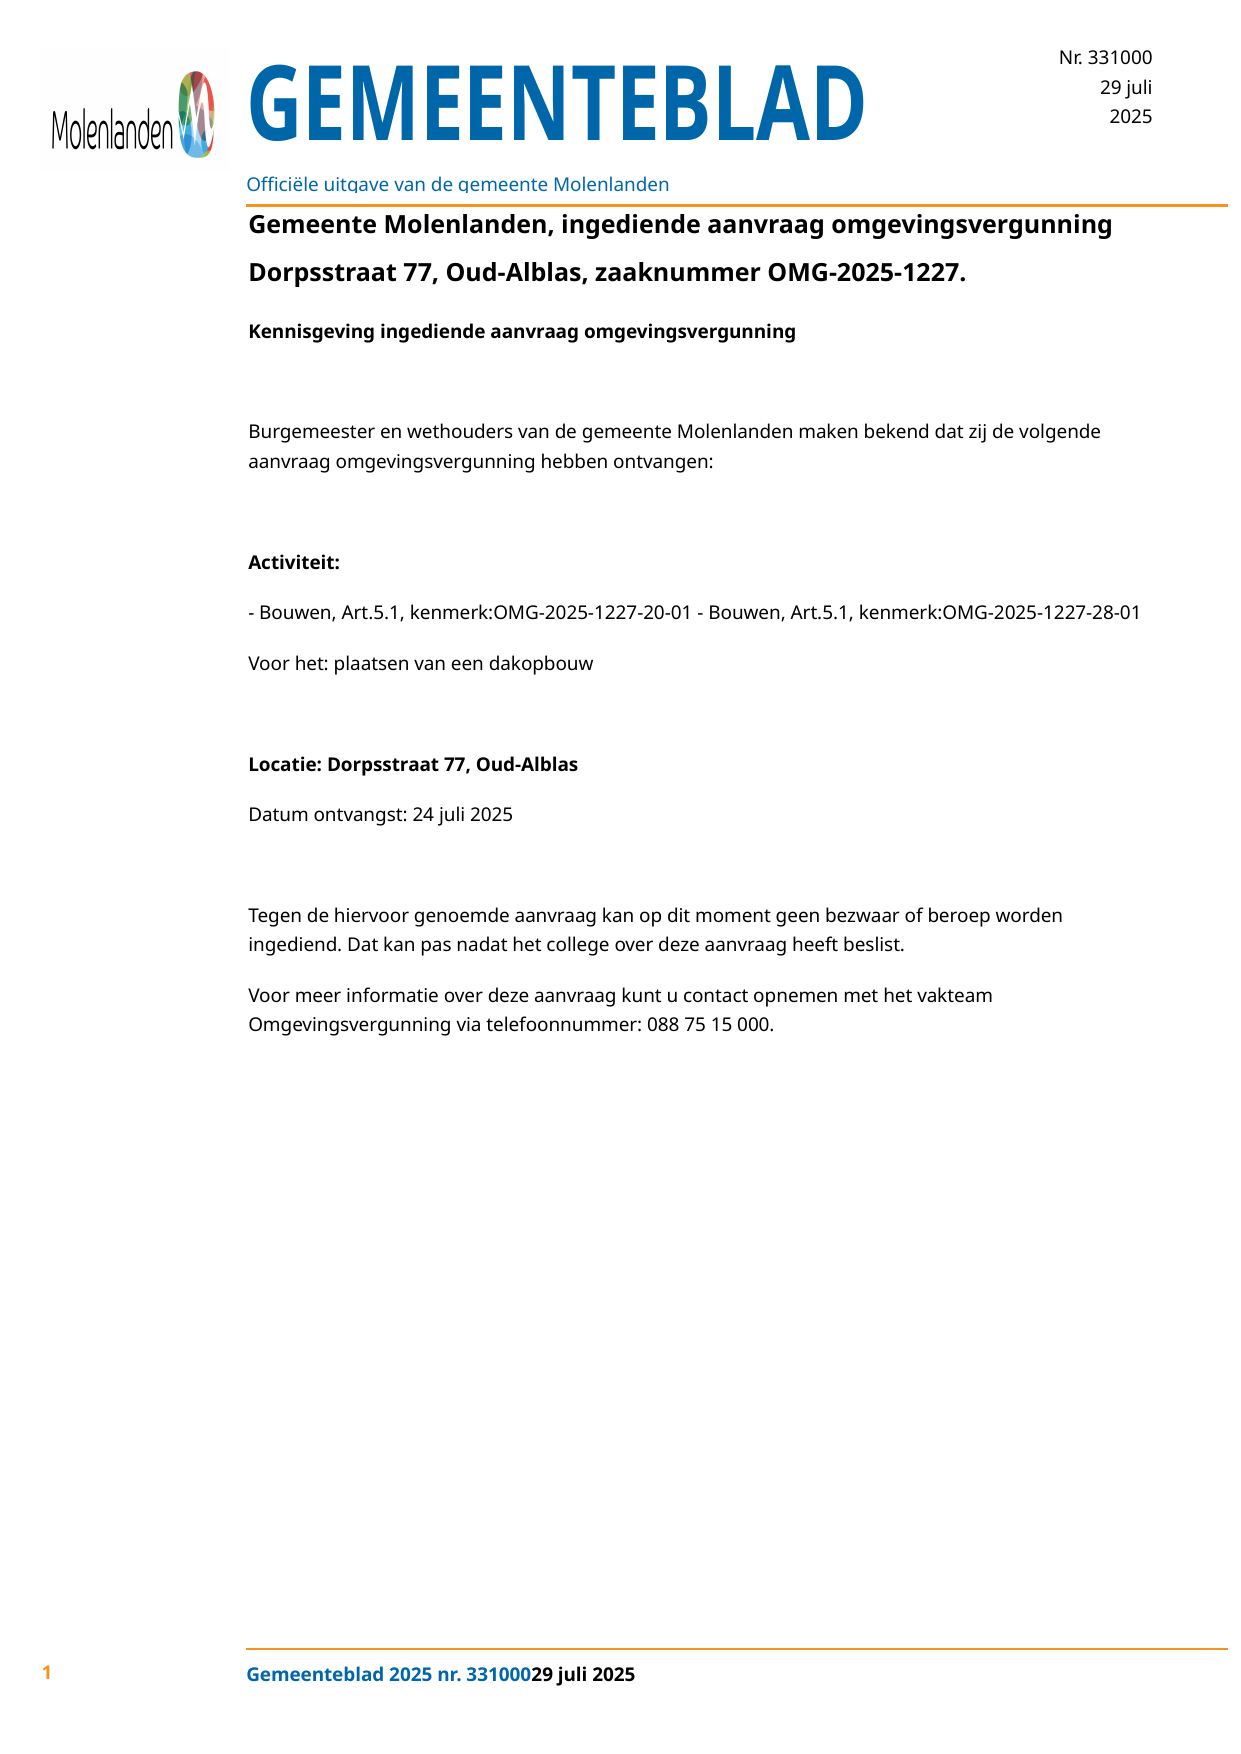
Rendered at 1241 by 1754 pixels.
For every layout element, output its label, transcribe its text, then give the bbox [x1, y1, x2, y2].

text Burgemeester en wethouders van de gemeente Molenlanden maken bekend dat zij de volgende aanvraag omgevingsvergunning hebben ontvangen: [248, 419, 1152, 474]
text Datum ontvangst: 24 juli 2025 [248, 801, 1152, 827]
text - Bouwen, Art.5.1, kenmerk:OMG-2025-1227-20-01 - Bouwen, Art.5.1, kenmerk:OMG-2025-1227-28-01 [248, 599, 1152, 625]
picture [41, 47, 231, 172]
text Tegen de hiervoor genoemde aanvraag kan op dit moment geen bezwaar of beroep worden ingediend. Dat kan pas nadat het college over deze aanvraag heeft beslist. [248, 902, 1152, 957]
text Kennisgeving ingediende aanvraag omgevingsvergunning [248, 318, 1152, 344]
text Activiteit: [248, 549, 1152, 575]
text Locatie: Dorpsstraat 77, Oud-Alblas [248, 751, 1152, 777]
text Voor meer informatie over deze aanvraag kunt u contact opnemen met het vakteam Omgevingsvergunning via telefoonnummer: 088 75 15 000. [248, 982, 1152, 1037]
text Gemeente Molenlanden, ingediende aanvraag omgevingsvergunning Dorpsstraat 77, Oud-Alblas, zaaknummer OMG-2025-1227. [248, 207, 1152, 288]
text Voor het: plaatsen van een dakopbouw [248, 650, 1152, 676]
